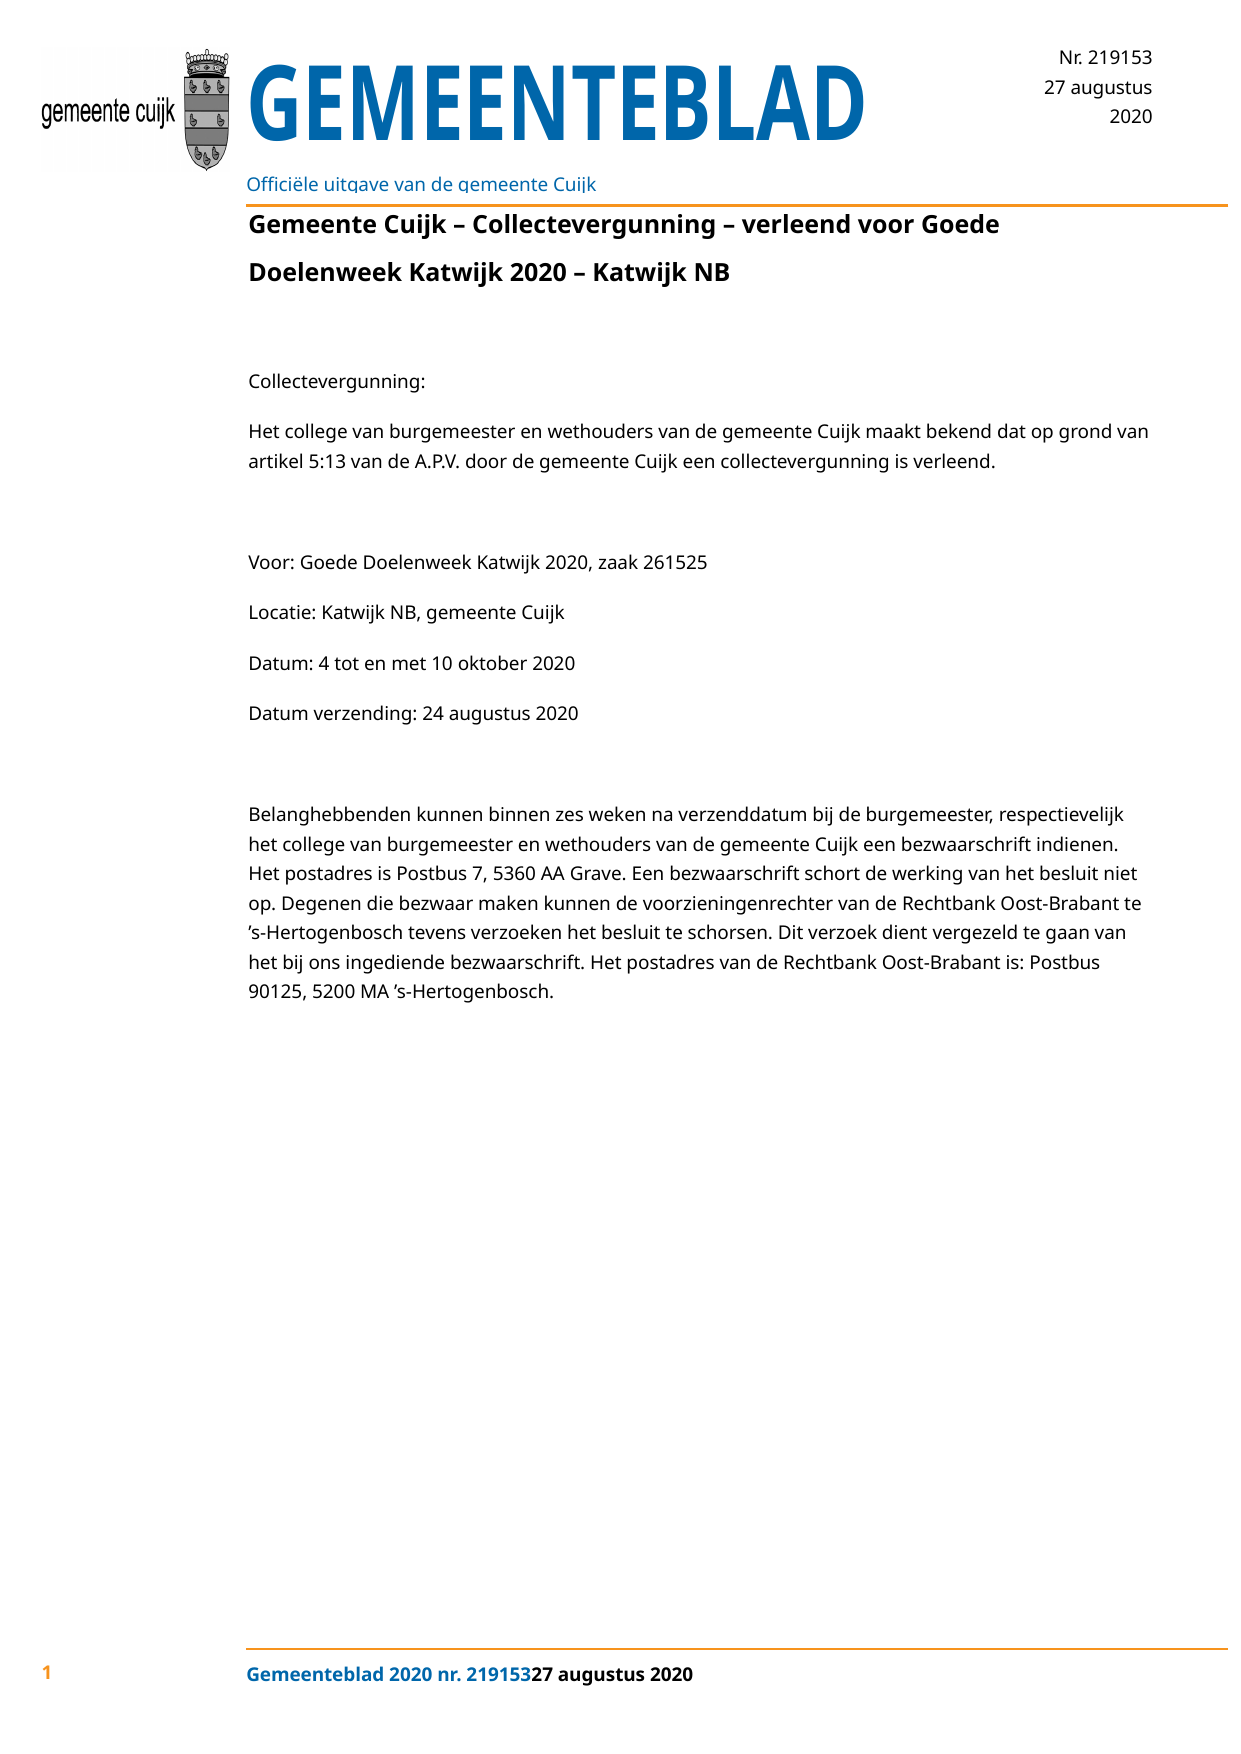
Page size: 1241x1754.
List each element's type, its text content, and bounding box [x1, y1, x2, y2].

text Voor: Goede Doelenweek Katwijk 2020, zaak 261525 [248, 549, 1152, 575]
text Belanghebbenden kunnen binnen zes weken na verzenddatum bij de burgemeester, respectievelijk het college van burgemeester en wethouders van de gemeente Cuijk een bezwaarschrift indienen. Het postadres is Postbus 7, 5360 AA Grave. Een bezwaarschrift schort de werking van het besluit niet op. Degenen die bezwaar maken kunnen de voorzieningenrechter van de Rechtbank Oost-Brabant te ’s-Hertogenbosch tevens verzoeken het besluit te schorsen. Dit verzoek dient vergezeld te gaan van het bij ons ingediende bezwaarschrift. Het postadres van de Rechtbank Oost-Brabant is: Postbus 90125, 5200 MA ’s-Hertogenbosch. [248, 801, 1152, 1004]
picture [41, 47, 231, 172]
text Datum verzending: 24 augustus 2020 [248, 700, 1152, 726]
text Collectevergunning: [248, 368, 1152, 394]
text Het college van burgemeester en wethouders van de gemeente Cuijk maakt bekend dat op grond van artikel 5:13 van de A.P.V. door de gemeente Cuijk een collectevergunning is verleend. [248, 419, 1152, 474]
text Locatie: Katwijk NB, gemeente Cuijk [248, 599, 1152, 625]
text Gemeente Cuijk – Collectevergunning – verleend voor Goede Doelenweek Katwijk 2020 – Katwijk NB [248, 207, 1152, 288]
text Datum: 4 tot en met 10 oktober 2020 [248, 650, 1152, 676]
